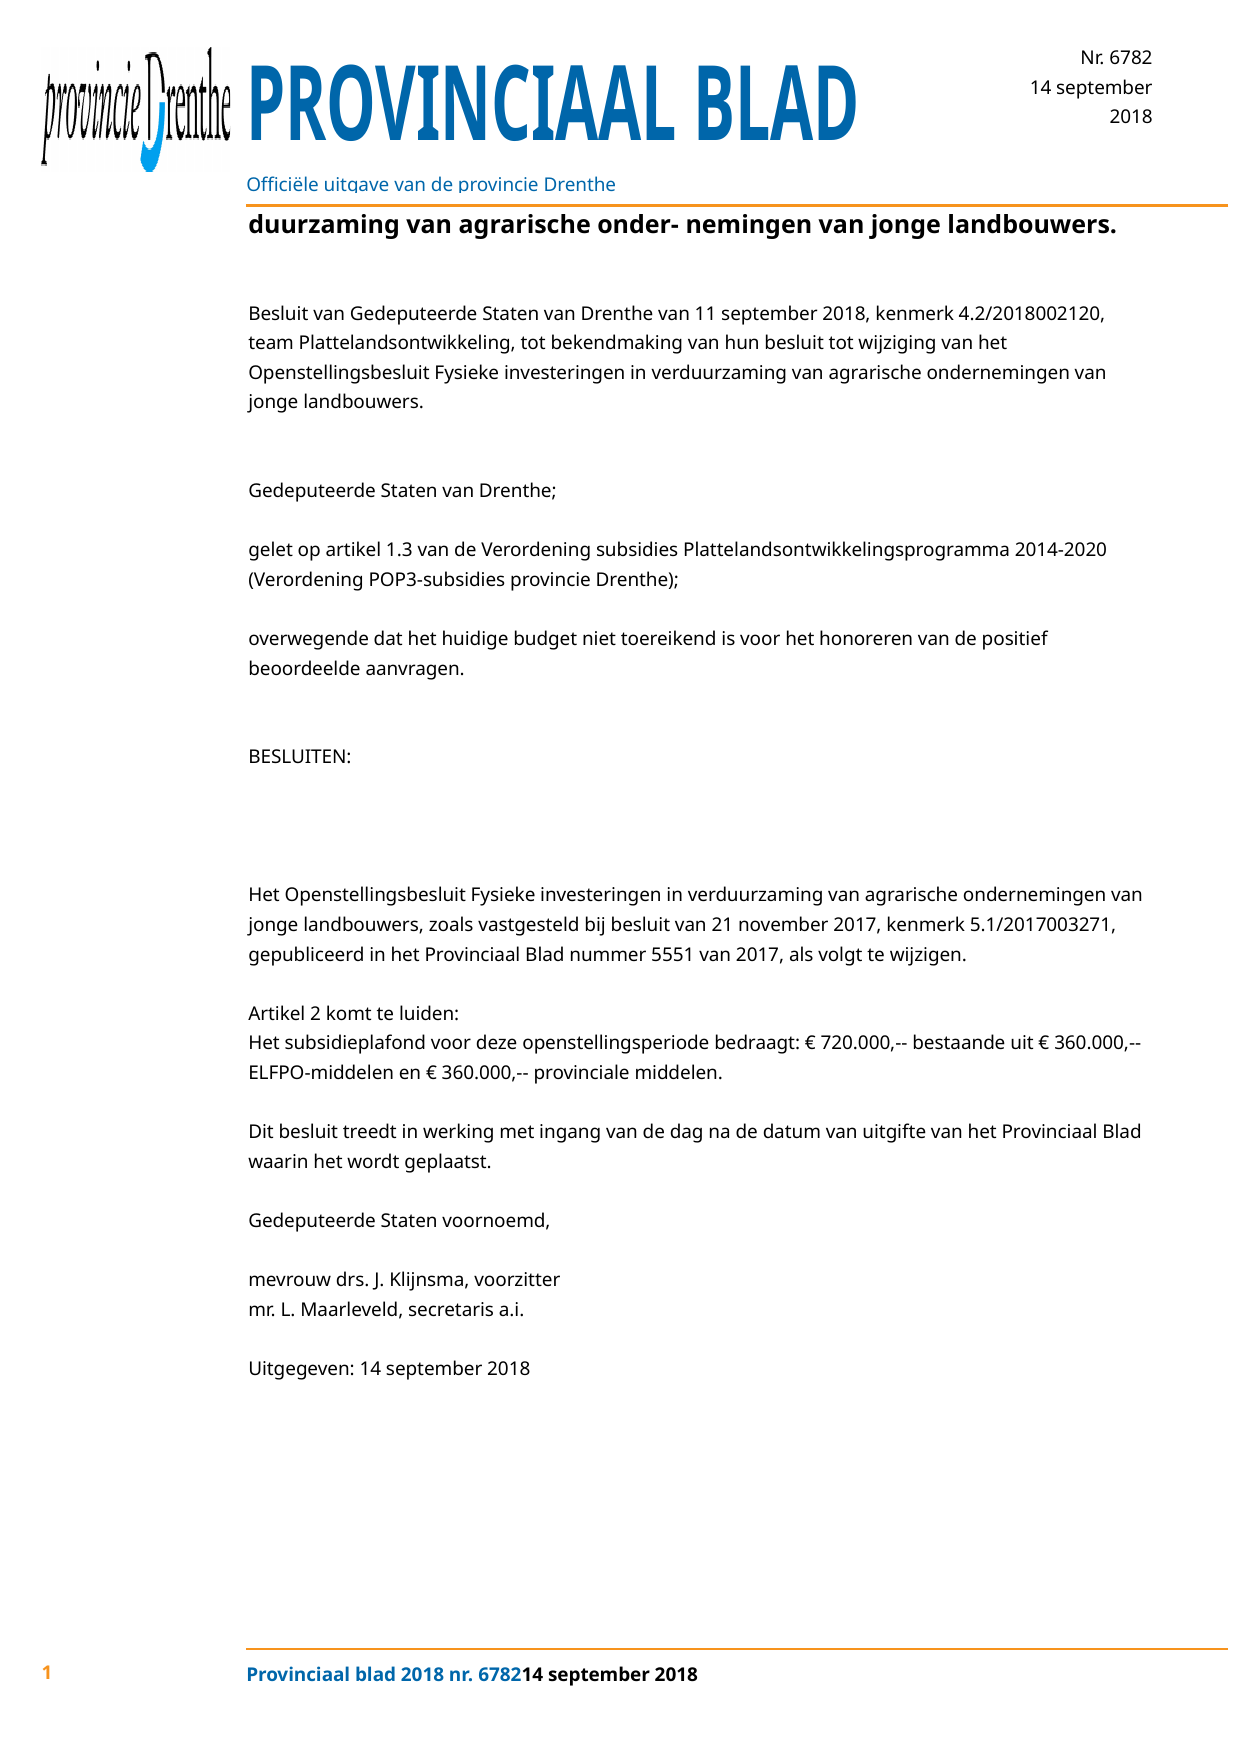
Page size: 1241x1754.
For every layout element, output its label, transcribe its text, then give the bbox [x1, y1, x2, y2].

text mr. L. Maarleveld, secretaris a.i. [248, 1296, 1152, 1322]
text mevrouw drs. J. Klijnsma, voorzitter [248, 1266, 1152, 1292]
text gelet op artikel 1.3 van de Verordening subsidies Plattelandsontwikkelingsprogramma 2014-2020 [248, 537, 1152, 562]
text Het subsidieplafond voor deze openstellingsperiode bedraagt: € 720.000,-- bestaande uit € 360.000,-- ELFPO-middelen en € 360.000,-- provinciale middelen. [248, 1029, 1152, 1085]
text Dit besluit treedt in werking met ingang van de dag na de datum van uitgifte van het Provinciaal Blad waarin het wordt geplaatst. [248, 1118, 1152, 1174]
text Besluit van Gedeputeerde Staten van Drenthe van 11 september 2018, kenmerk 4.2/2018002120, team Plattelandsontwikkeling, tot bekendmaking van hun besluit tot wijziging van het Openstellingsbesluit Fysieke investeringen in verduurzaming van agrarische ondernemingen van jonge landbouwers. [248, 300, 1152, 414]
text Artikel 2 komt te luiden: [248, 1000, 1152, 1026]
text Gedeputeerde Staten voornoemd, [248, 1207, 1152, 1233]
text overwegende dat het huidige budget niet toereikend is voor het honoreren van de positief beoordeelde aanvragen. [248, 625, 1152, 681]
text duurzaming van agrarische onder- nemingen van jonge landbouwers. [248, 207, 1152, 241]
text Het Openstellingsbesluit Fysieke investeringen in verduurzaming van agrarische ondernemingen van jonge landbouwers, zoals vastgesteld bij besluit van 21 november 2017, kenmerk 5.1/2017003271, gepubliceerd in het Provinciaal Blad nummer 5551 van 2017, als volgt te wijzigen. [248, 882, 1152, 967]
text (Verordening POP3-subsidies provincie Drenthe); [248, 566, 1152, 592]
text Uitgegeven: 14 september 2018 [248, 1355, 1152, 1381]
picture [41, 47, 231, 172]
text Gedeputeerde Staten van Drenthe; [248, 477, 1152, 503]
text BESLUITEN: [248, 744, 1152, 769]
